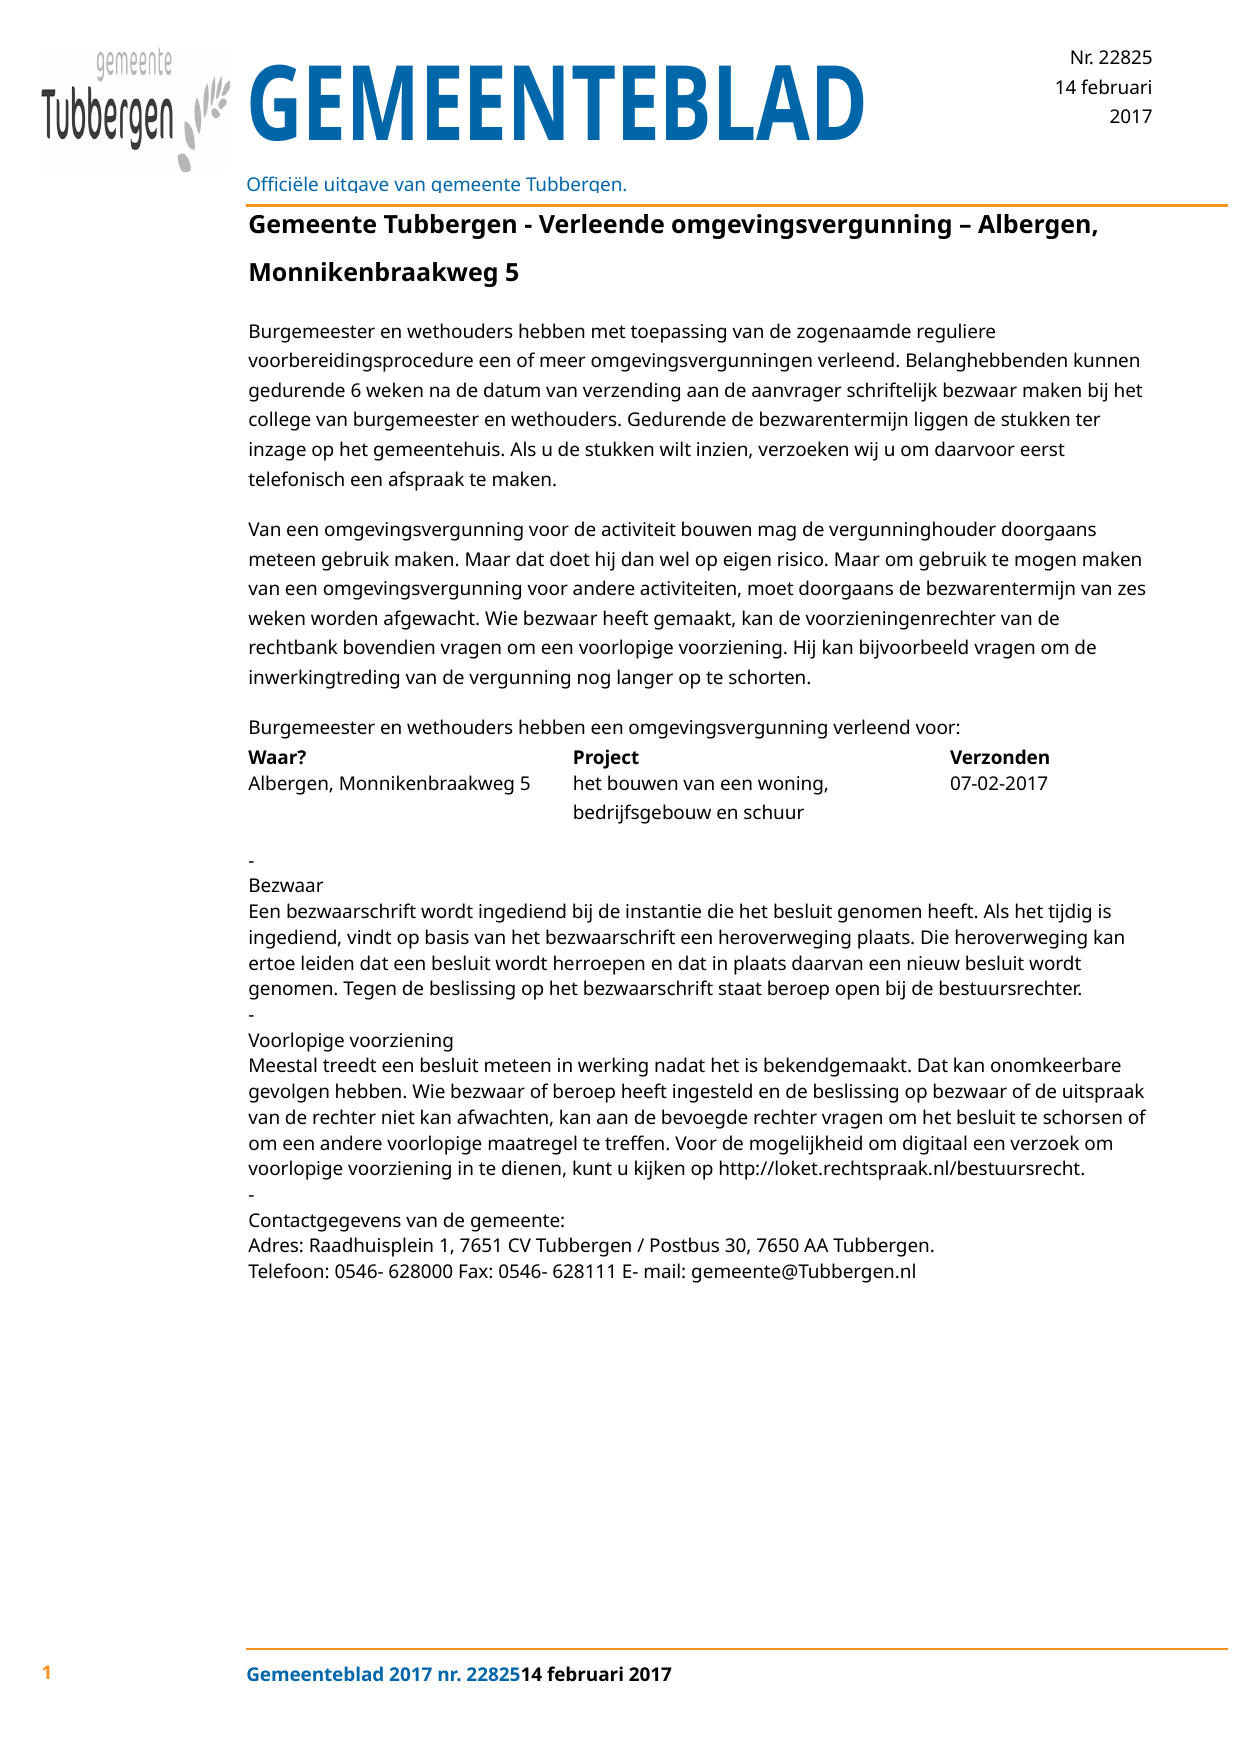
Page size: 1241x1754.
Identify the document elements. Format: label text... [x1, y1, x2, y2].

text Burgemeester en wethouders hebben met toepassing van de zogenaamde reguliere voorbereidingsprocedure een of meer omgevingsvergunningen verleend. Belanghebbenden kunnen gedurende 6 weken na de datum van verzending aan de aanvrager schriftelijk bezwaar maken bij het college van burgemeester en wethouders. Gedurende de bezwarentermijn liggen de stukken ter inzage op het gemeentehuis. Als u de stukken wilt inzien, verzoeken wij u om daarvoor eerst telefonisch een afspraak te maken. [248, 318, 1152, 492]
text Gemeente Tubbergen - Verleende omgevingsvergunning – Albergen, Monnikenbraakweg 5 [248, 207, 1152, 288]
text Een bezwaarschrift wordt ingediend bij de instantie die het besluit genomen heeft. Als het tijdig is ingediend, vindt op basis van het bezwaarschrift een heroverweging plaats. Die heroverweging kan ertoe leiden dat een besluit wordt herroepen en dat in plaats daarvan een nieuw besluit wordt genomen. Tegen de beslissing op het bezwaarschrift staat beroep open bij de bestuursrechter. [248, 898, 1152, 1001]
text Van een omgevingsvergunning voor de activiteit bouwen mag de vergunninghouder doorgaans meteen gebruik maken. Maar dat doet hij dan wel op eigen risico. Maar om gebruik te mogen maken van een omgevingsvergunning voor andere activiteiten, moet doorgaans de bezwarentermijn van zes weken worden afgewacht. Wie bezwaar heeft gemaakt, kan de voorzieningenrechter van de rechtbank bovendien vragen om een voorlopige voorziening. Hij kan bijvoorbeeld vragen om de inwerkingtreding van de vergunning nog langer op te schorten. [248, 516, 1152, 690]
text - [248, 1001, 1152, 1027]
text Voorlopige voorziening [248, 1027, 1152, 1053]
table_header Waar? [248, 744, 573, 770]
text Contactgegevens van de gemeente: [248, 1207, 1152, 1233]
table_header Verzonden [950, 744, 1152, 770]
text Bezwaar [248, 872, 1152, 898]
text Meestal treedt een besluit meteen in werking nadat het is bekendgemaakt. Dat kan onomkeerbare gevolgen hebben. Wie bezwaar of beroep heeft ingesteld en de beslissing op bezwaar of de uitspraak van de rechter niet kan afwachten, kan aan de bevoegde rechter vragen om het besluit te schorsen of om een andere voorlopige maatregel te treffen. Voor de mogelijkheid om digitaal een verzoek om voorlopige voorziening in te dienen, kunt u kijken op http://loket.rechtspraak.nl/bestuursrecht. [248, 1053, 1152, 1181]
text - [248, 847, 1152, 872]
table_cell 07-02-2017 [950, 770, 1152, 825]
text Telefoon: 0546- 628000 Fax: 0546- 628111 E- mail: gemeente@Tubbergen.nl [248, 1258, 1152, 1284]
picture [41, 47, 231, 172]
text - [248, 1181, 1152, 1207]
text Burgemeester en wethouders hebben een omgevingsvergunning verleend voor: [248, 714, 1152, 740]
table_header Project [573, 744, 950, 770]
table_cell het bouwen van een woning, bedrijfsgebouw en schuur [573, 770, 950, 825]
table_cell Albergen, Monnikenbraakweg 5 [248, 770, 573, 825]
text Adres: Raadhuisplein 1, 7651 CV Tubbergen / Postbus 30, 7650 AA Tubbergen. [248, 1233, 1152, 1258]
